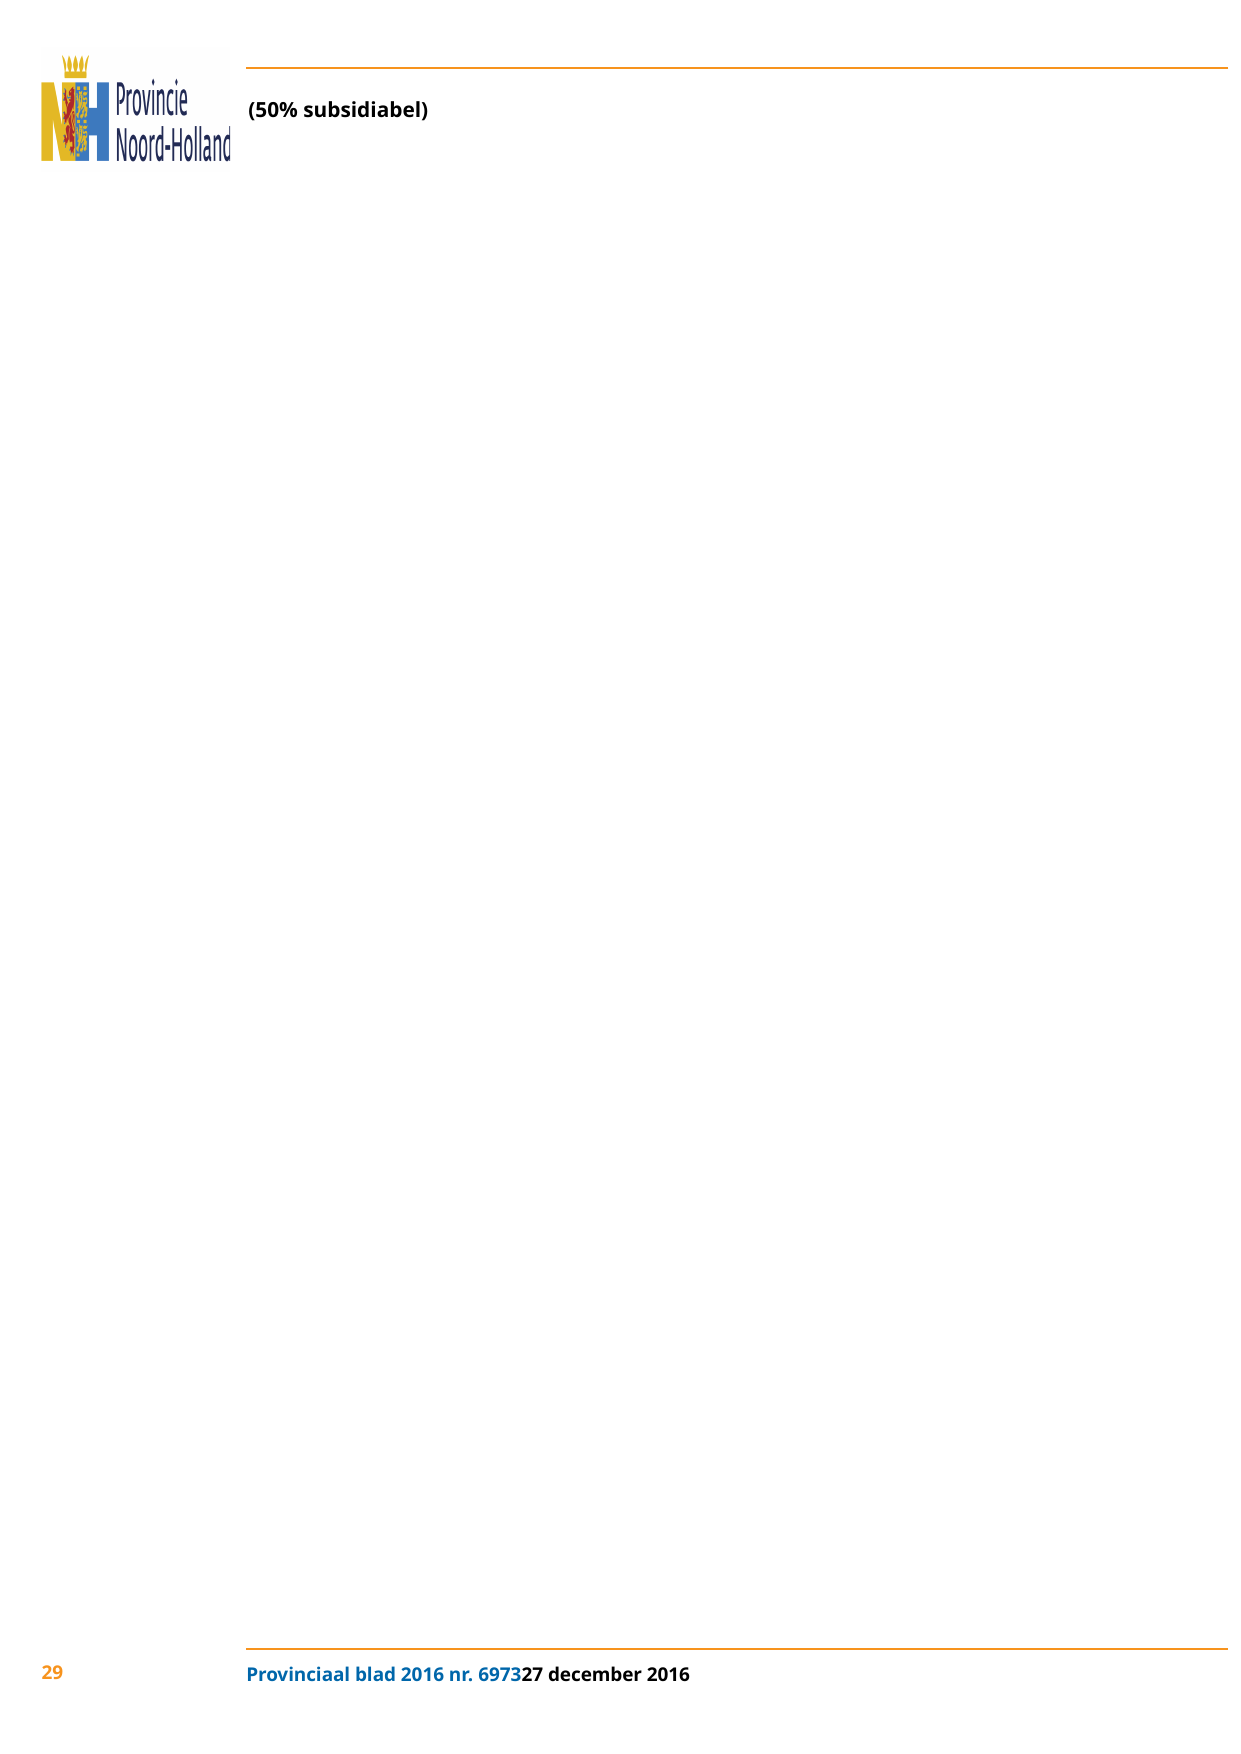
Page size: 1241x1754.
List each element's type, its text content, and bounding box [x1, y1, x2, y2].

picture [41, 47, 231, 172]
text (50% subsidiabel) [248, 95, 1152, 123]
